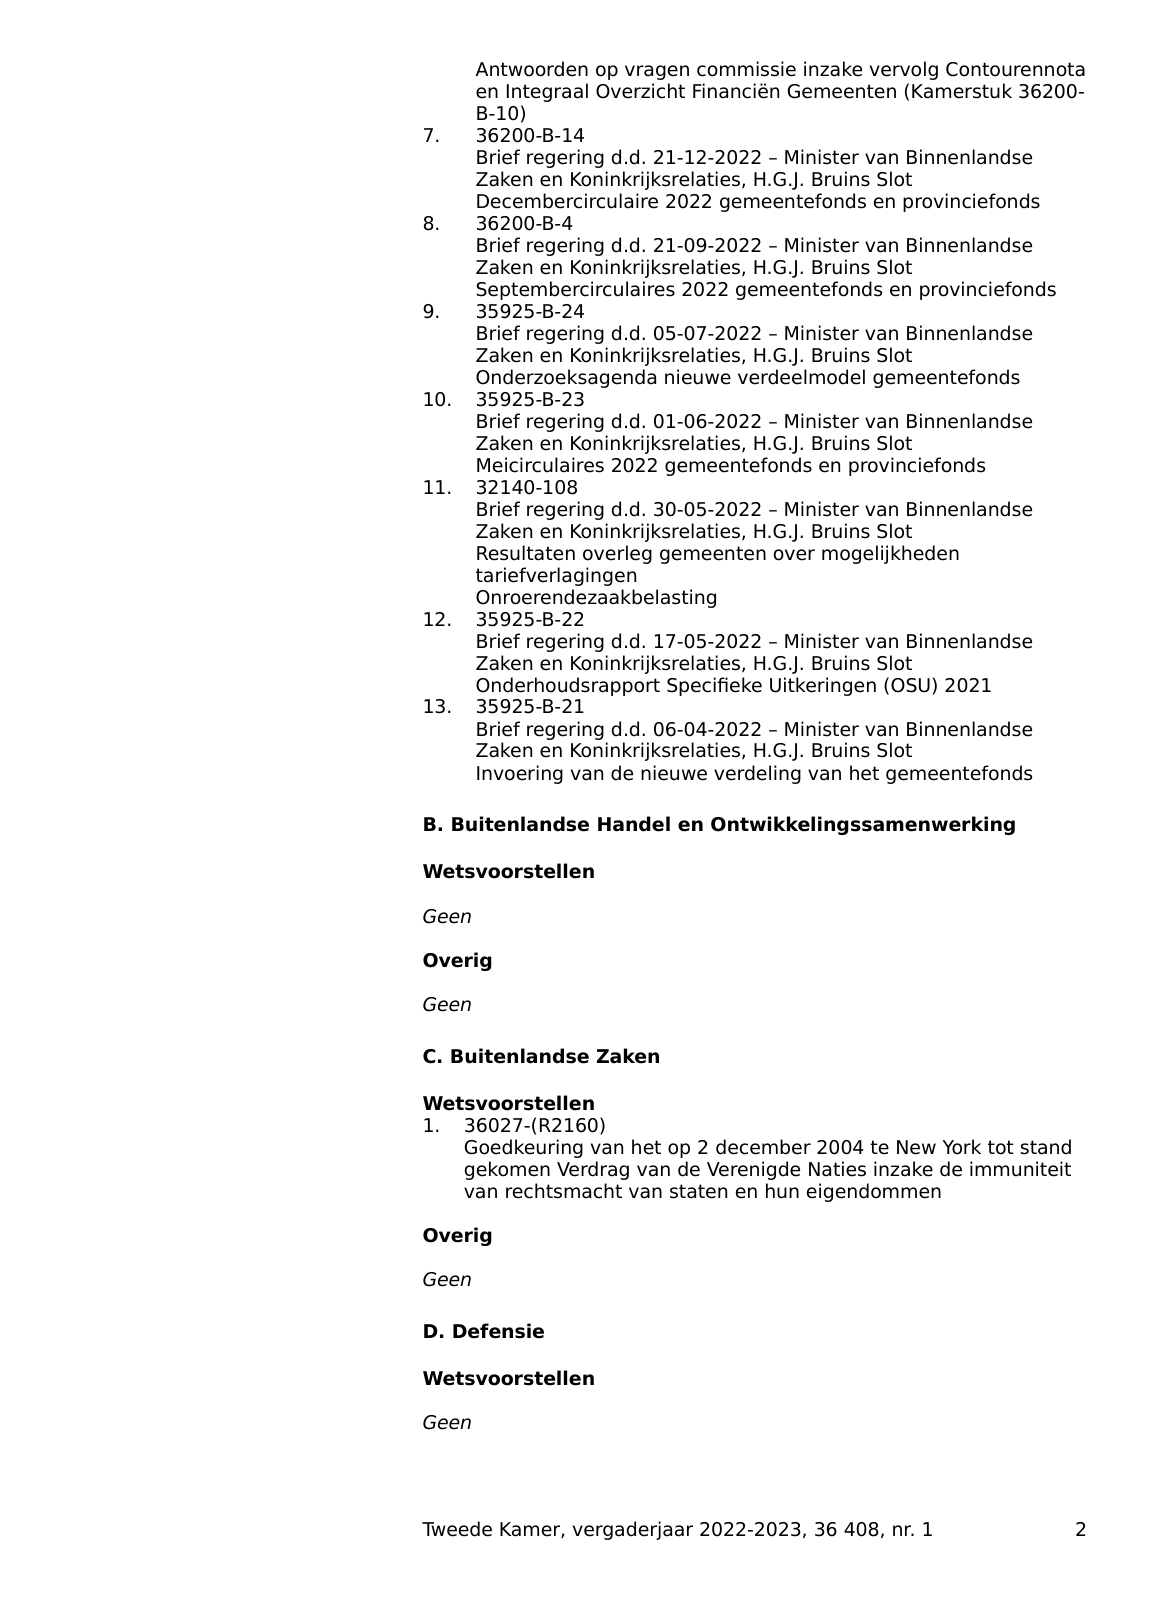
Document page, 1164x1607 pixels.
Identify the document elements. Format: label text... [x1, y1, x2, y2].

text 12. 35925-B-22 [422, 608, 1087, 631]
text Invoering van de nieuwe verdeling van het gemeentefonds [475, 762, 1087, 784]
text Onroerendezaakbelasting [475, 587, 1087, 608]
subtitle D. Defensie [422, 1321, 1087, 1343]
text Brief regering d.d. 17-05-2022 – Minister van Binnenlandse Zaken en Koninkrijksrelaties, H.G.J. Bruins Slot [475, 631, 1087, 674]
text 9. 35925-B-24 [422, 301, 1087, 323]
text Onderhoudsrapport Specifieke Uitkeringen (OSU) 2021 [475, 674, 1087, 696]
subtitle C. Buitenlandse Zaken [422, 1046, 1087, 1068]
text Resultaten overleg gemeenten over mogelijkheden tariefverlagingen [475, 543, 1087, 587]
text 11. 32140-108 [422, 477, 1087, 499]
text Septembercirculaires 2022 gemeentefonds en provinciefonds [475, 279, 1087, 301]
text Brief regering d.d. 06-04-2022 – Minister van Binnenlandse Zaken en Koninkrijksrelaties, H.G.J. Bruins Slot [475, 718, 1087, 762]
subtitle Overig [422, 1225, 1087, 1247]
text Geen [422, 906, 1087, 927]
subtitle B. Buitenlandse Handel en Ontwikkelingssamenwerking [422, 814, 1087, 836]
text Geen [422, 1269, 1087, 1291]
text Decembercirculaire 2022 gemeentefonds en provinciefonds [475, 191, 1087, 213]
subtitle Wetsvoorstellen [422, 1093, 1087, 1115]
text 1. 36027-(R2160) [422, 1115, 1087, 1137]
text Geen [422, 994, 1087, 1016]
text 10. 35925-B-23 [422, 389, 1087, 411]
text Brief regering d.d. 21-09-2022 – Minister van Binnenlandse Zaken en Koninkrijksrelaties, H.G.J. Bruins Slot [475, 235, 1087, 279]
text 13. 35925-B-21 [422, 696, 1087, 718]
subtitle Overig [422, 950, 1087, 972]
text Geen [422, 1412, 1087, 1434]
text 7. 36200-B-14 [422, 125, 1087, 147]
subtitle Wetsvoorstellen [422, 861, 1087, 883]
text Meicirculaires 2022 gemeentefonds en provinciefonds [475, 455, 1087, 477]
text Brief regering d.d. 05-07-2022 – Minister van Binnenlandse Zaken en Koninkrijksrelaties, H.G.J. Bruins Slot [475, 323, 1087, 367]
text Goedkeuring van het op 2 december 2004 te New York tot stand gekomen Verdrag van de Verenigde Naties inzake de immuniteit van rechtsmacht van staten en hun eigendommen [464, 1137, 1087, 1203]
text 8. 36200-B-4 [422, 213, 1087, 235]
text Onderzoeksagenda nieuwe verdeelmodel gemeentefonds [475, 367, 1087, 389]
text Brief regering d.d. 21-12-2022 – Minister van Binnenlandse Zaken en Koninkrijksrelaties, H.G.J. Bruins Slot [475, 147, 1087, 191]
text Antwoorden op vragen commissie inzake vervolg Contourennota en Integraal Overzicht Financiën Gemeenten (Kamerstuk 36200-B-10) [475, 59, 1087, 125]
subtitle Wetsvoorstellen [422, 1368, 1087, 1390]
text Brief regering d.d. 30-05-2022 – Minister van Binnenlandse Zaken en Koninkrijksrelaties, H.G.J. Bruins Slot [475, 499, 1087, 543]
text Brief regering d.d. 01-06-2022 – Minister van Binnenlandse Zaken en Koninkrijksrelaties, H.G.J. Bruins Slot [475, 411, 1087, 455]
